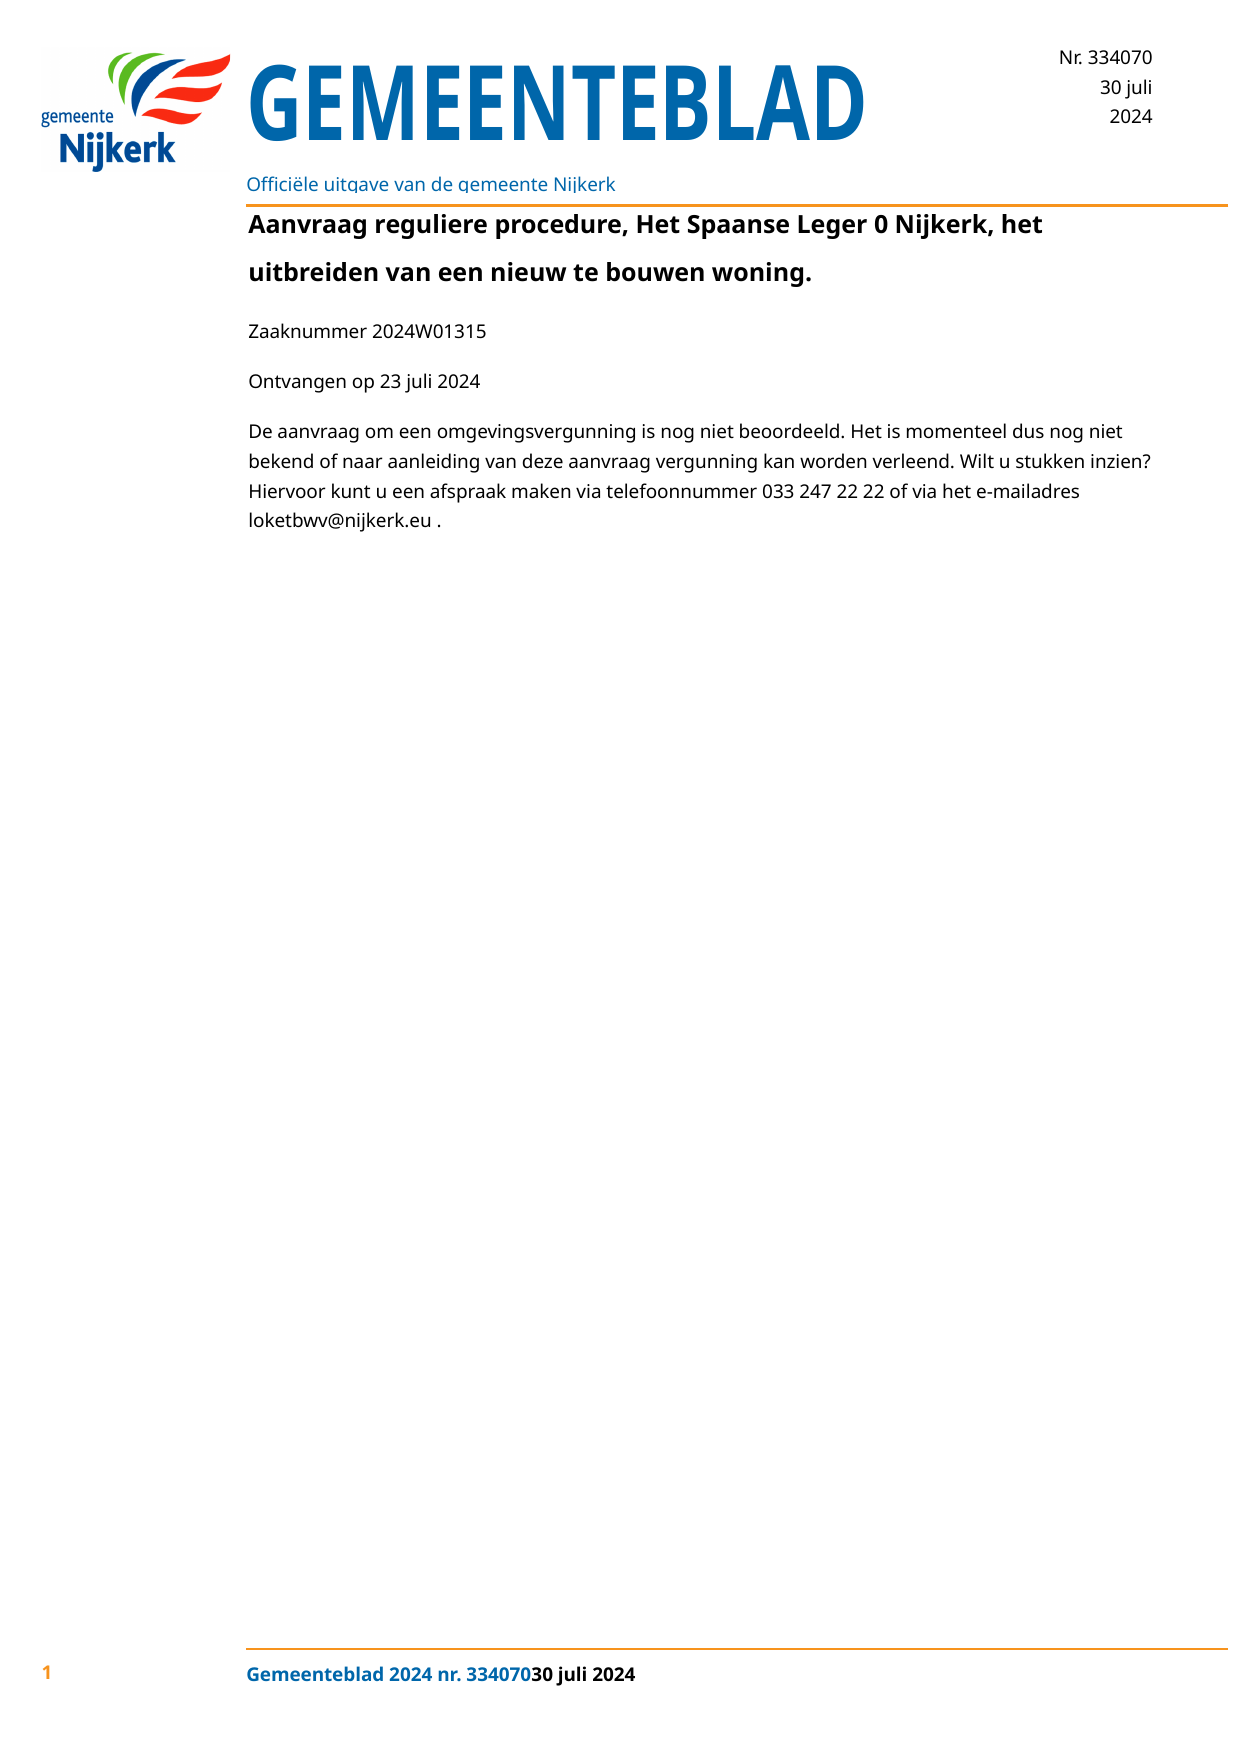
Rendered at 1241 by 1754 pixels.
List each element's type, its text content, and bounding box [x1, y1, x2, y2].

text De aanvraag om een omgevingsvergunning is nog niet beoordeeld. Het is momenteel dus nog niet bekend of naar aanleiding van deze aanvraag vergunning kan worden verleend. Wilt u stukken inzien? Hiervoor kunt u een afspraak maken via telefoonnummer 033 247 22 22 of via het e-mailadres loketbwv@nijkerk.eu . [248, 419, 1152, 533]
text Ontvangen op 23 juli 2024 [248, 368, 1152, 394]
text Zaaknummer 2024W01315 [248, 318, 1152, 344]
text Aanvraag reguliere procedure, Het Spaanse Leger 0 Nijkerk, het uitbreiden van een nieuw te bouwen woning. [248, 207, 1152, 288]
picture [41, 47, 231, 172]
